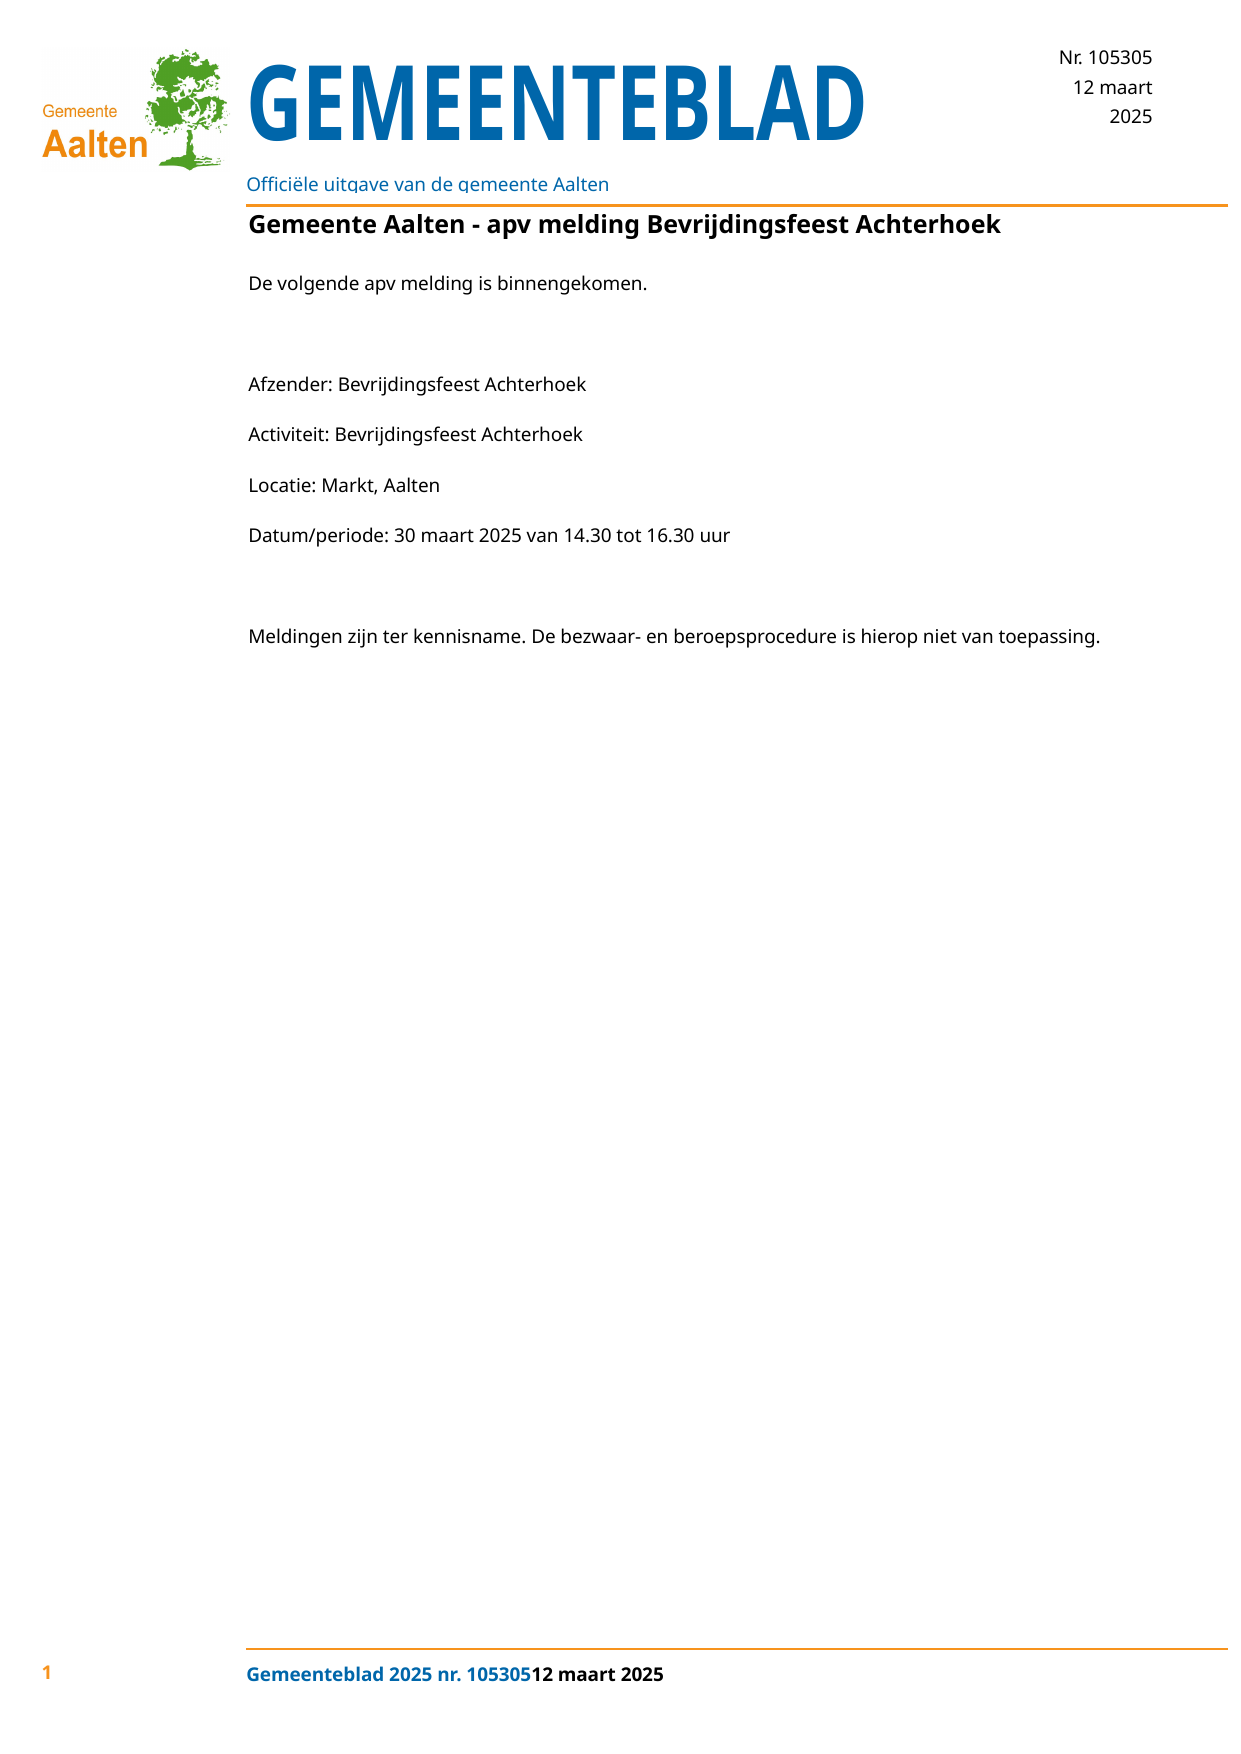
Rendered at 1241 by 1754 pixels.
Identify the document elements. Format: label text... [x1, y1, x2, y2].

picture [41, 47, 231, 172]
text Activiteit: Bevrijdingsfeest Achterhoek [248, 422, 1152, 447]
text Meldingen zijn ter kennisname. De bezwaar- en beroepsprocedure is hierop niet van toepassing. [248, 623, 1152, 649]
text Gemeente Aalten - apv melding Bevrijdingsfeest Achterhoek [248, 207, 1152, 241]
text Afzender: Bevrijdingsfeest Achterhoek [248, 371, 1152, 397]
text Locatie: Markt, Aalten [248, 472, 1152, 498]
text Datum/periode: 30 maart 2025 van 14.30 tot 16.30 uur [248, 522, 1152, 548]
text De volgende apv melding is binnengekomen. [248, 270, 1152, 296]
